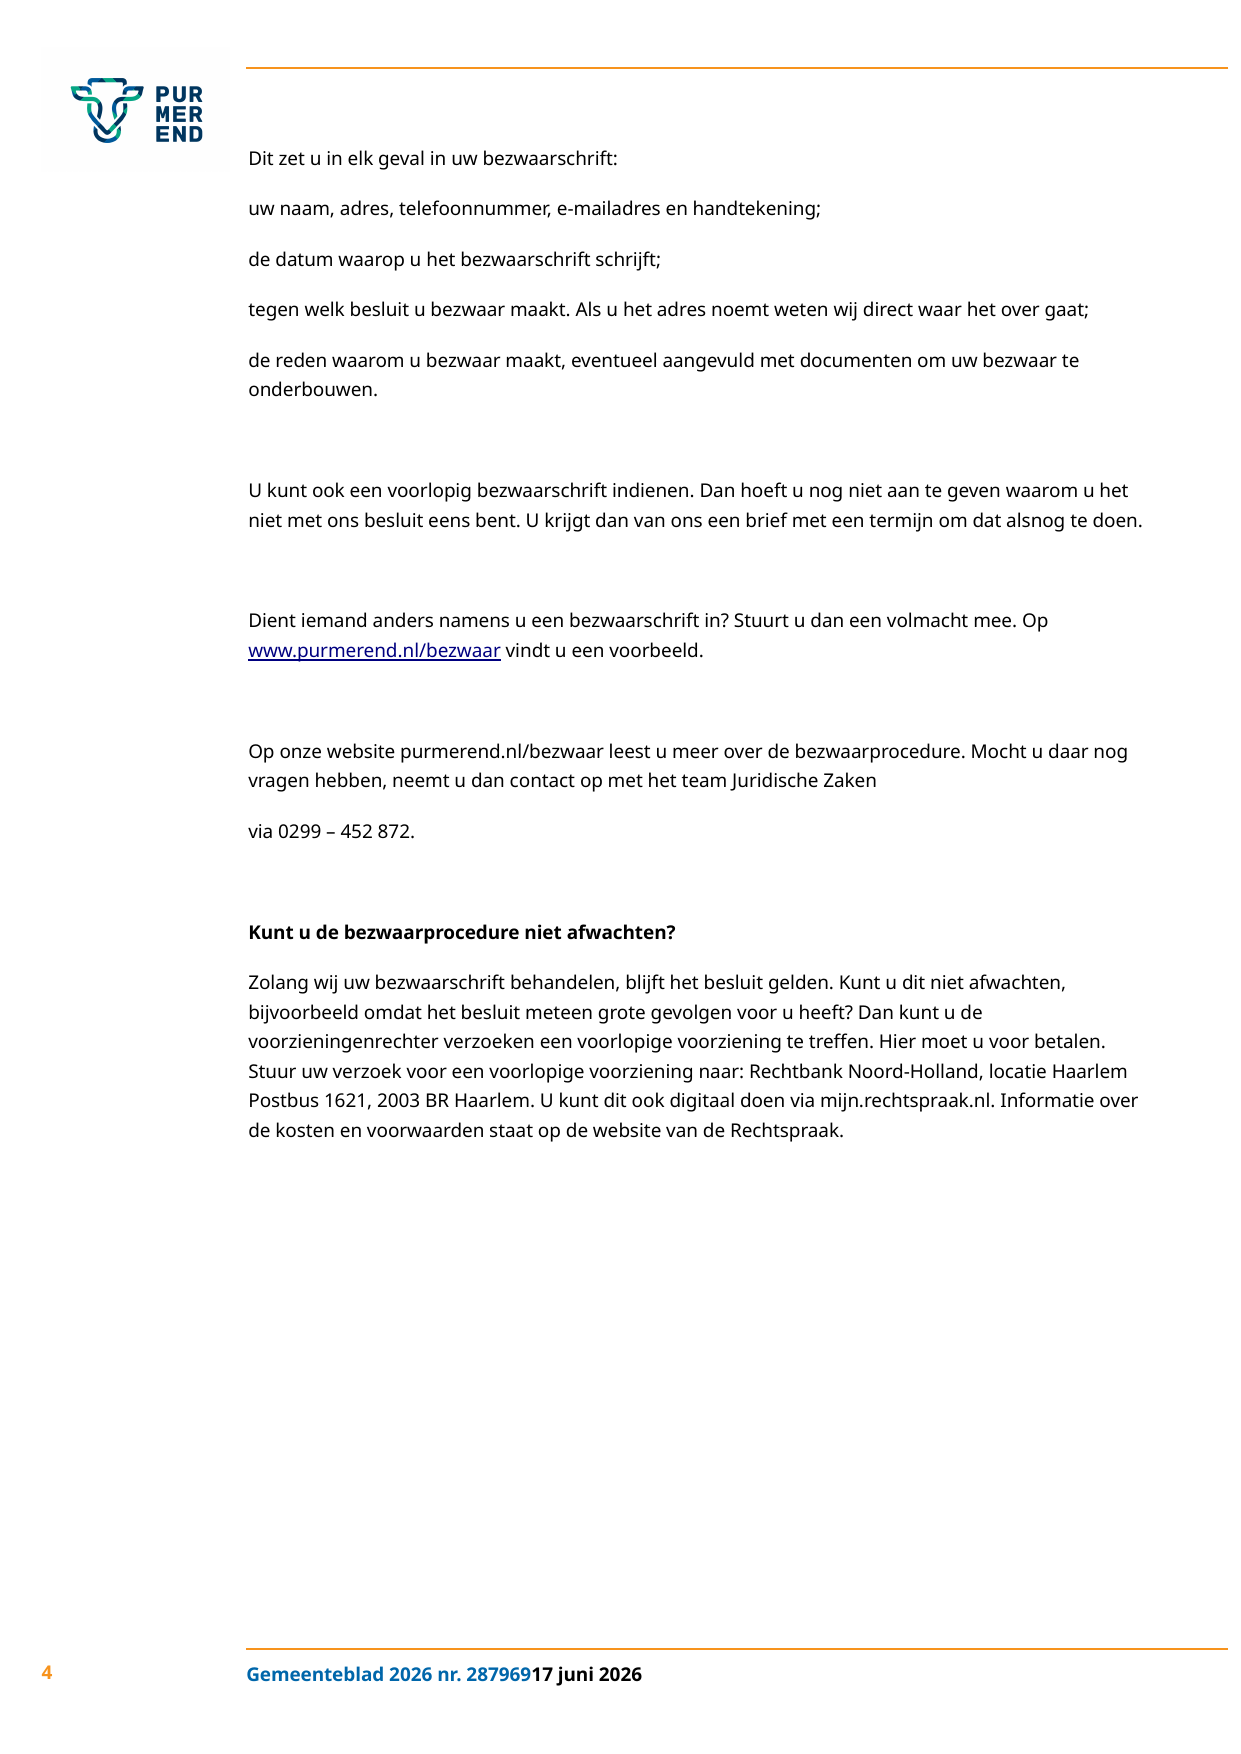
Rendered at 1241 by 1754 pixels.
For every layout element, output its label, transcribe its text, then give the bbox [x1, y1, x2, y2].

text U kunt ook een voorlopig bezwaarschrift indienen. Dan hoeft u nog niet aan te geven waarom u het niet met ons besluit eens bent. U krijgt dan van ons een brief met een termijn om dat alsnog te doen. [248, 477, 1152, 533]
text via 0299 – 452 872. [248, 818, 1152, 844]
text uw naam, adres, telefoonnummer, e-mailadres en handtekening; [248, 196, 1152, 221]
picture [41, 47, 231, 172]
text de reden waarom u bezwaar maakt, eventueel aangevuld met documenten om uw bezwaar te onderbouwen. [248, 347, 1152, 402]
text Dient iemand anders namens u een bezwaarschrift in? Stuurt u dan een volmacht mee. Op www.purmerend.nl/bezwaar vindt u een voorbeeld. [248, 608, 1152, 663]
text Op onze website purmerend.nl/bezwaar leest u meer over de bezwaarprocedure. Mocht u daar nog vragen hebben, neemt u dan contact op met het team Juridische Zaken [248, 738, 1152, 793]
text de datum waarop u het bezwaarschrift schrijft; [248, 246, 1152, 272]
text Zolang wij uw bezwaarschrift behandelen, blijft het besluit gelden. Kunt u dit niet afwachten, bijvoorbeeld omdat het besluit meteen grote gevolgen voor u heeft? Dan kunt u de voorzieningenrechter verzoeken een voorlopige voorziening te treffen. Hier moet u voor betalen. Stuur uw verzoek voor een voorlopige voorziening naar: Rechtbank Noord-Holland, locatie Haarlem Postbus 1621, 2003 BR Haarlem. U kunt dit ook digitaal doen via mijn.rechtspraak.nl. Informatie over de kosten en voorwaarden staat op de website van de Rechtspraak. [248, 969, 1152, 1143]
text tegen welk besluit u bezwaar maakt. Als u het adres noemt weten wij direct waar het over gaat; [248, 296, 1152, 322]
text Kunt u de bezwaarprocedure niet afwachten? [248, 919, 1152, 945]
text Dit zet u in elk geval in uw bezwaarschrift: [248, 145, 1152, 171]
